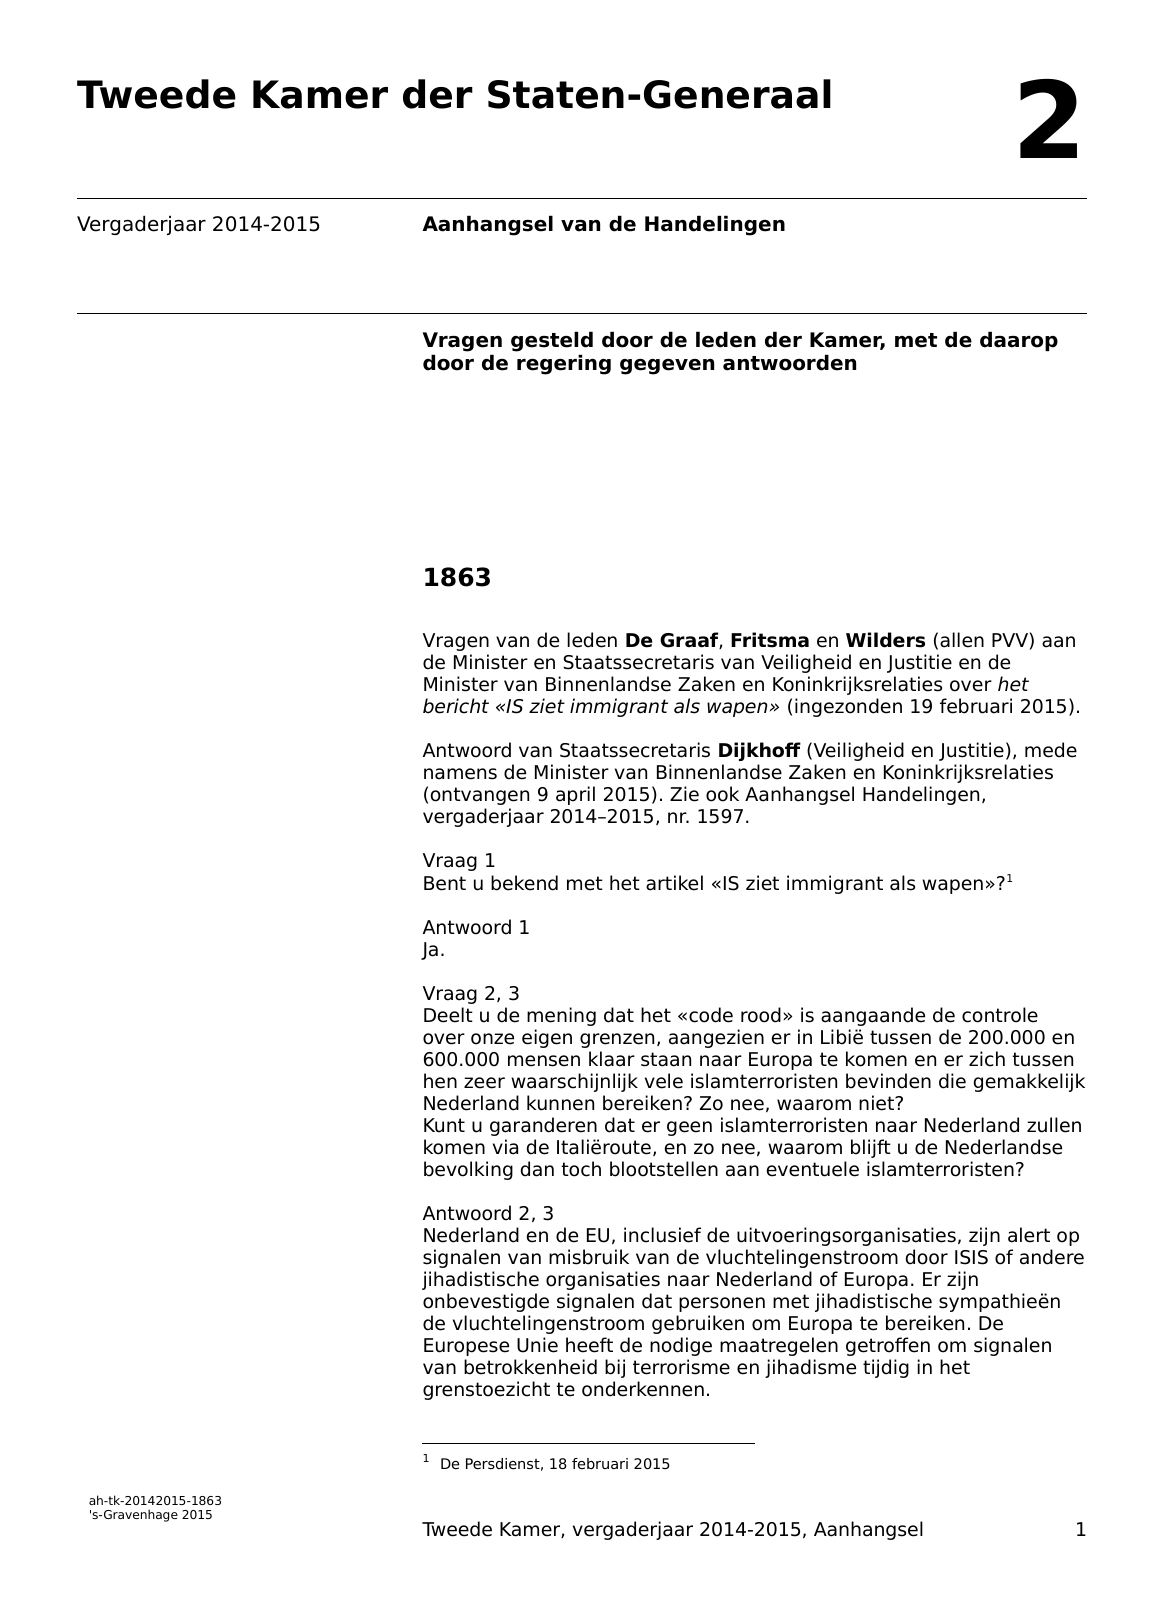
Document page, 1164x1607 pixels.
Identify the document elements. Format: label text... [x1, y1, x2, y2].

table_cell Aanhangsel van de Handelingen [422, 199, 1087, 313]
text 1863 [422, 563, 1087, 592]
text Kunt u garanderen dat er geen islamterroristen naar Nederland zullen komen via de Italiëroute, en zo nee, waarom blijft u de Nederlandse bevolking dan toch blootstellen aan eventuele islamterroristen? [422, 1114, 1087, 1181]
table_header Tweede Kamer der Staten-Generaal [77, 59, 886, 198]
table_cell Vergaderjaar 2014-2015 [77, 199, 422, 313]
text Vraag 1 [422, 850, 1087, 872]
text Antwoord 2, 3 [422, 1203, 1087, 1225]
text 's-Gravenhage 2015 [88, 1508, 323, 1522]
text Bent u bekend met het artikel «IS ziet immigrant als wapen»? [422, 872, 1087, 894]
text ah-tk-20142015-1863 [88, 1494, 323, 1508]
text Nederland en de EU, inclusief de uitvoeringsorganisaties, zijn alert op signalen van misbruik van de vluchtelingenstroom door ISIS of andere jihadistische organisaties naar Nederland of Europa. Er zijn onbevestigde signalen dat personen met jihadistische sympathieën de vluchtelingenstroom gebruiken om Europa te bereiken. De Europese Unie heeft de nodige maatregelen getroffen om signalen van betrokkenheid bij terrorisme en jihadisme tijdig in het grenstoezicht te onderkennen. [422, 1225, 1087, 1401]
table_header 2 [886, 59, 1087, 198]
text Deelt u de mening dat het «code rood» is aangaande de controle over onze eigen grenzen, aangezien er in Libië tussen de 200.000 en 600.000 mensen klaar staan naar Europa te komen en er zich tussen hen zeer waarschijnlijk vele islamterroristen bevinden die gemakkelijk Nederland kunnen bereiken? Zo nee, waarom niet? [422, 1005, 1087, 1114]
table_cell [77, 314, 422, 375]
text Antwoord van Staatssecretaris Dijkhoff (Veiligheid en Justitie), mede namens de Minister van Binnenlandse Zaken en Koninkrijksrelaties (ontvangen 9 april 2015). Zie ook Aanhangsel Handelingen, vergaderjaar 2014–2015, nr. 1597. [422, 740, 1087, 828]
table_cell Vragen gesteld door de leden der Kamer, met de daarop door de regering gegeven antwoorden [422, 314, 1087, 375]
text Antwoord 1 [422, 917, 1087, 938]
text Vraag 2, 3 [422, 983, 1087, 1005]
text Vragen van de leden De Graaf, Fritsma en Wilders (allen PVV) aan de Minister en Staatssecretaris van Veiligheid en Justitie en de Minister van Binnenlandse Zaken en Koninkrijksrelaties over het bericht «IS ziet immigrant als wapen» (ingezonden 19 februari 2015). [422, 630, 1087, 718]
text De Persdienst, 18 februari 2015 [422, 1452, 1087, 1474]
text Ja. [422, 938, 1087, 961]
